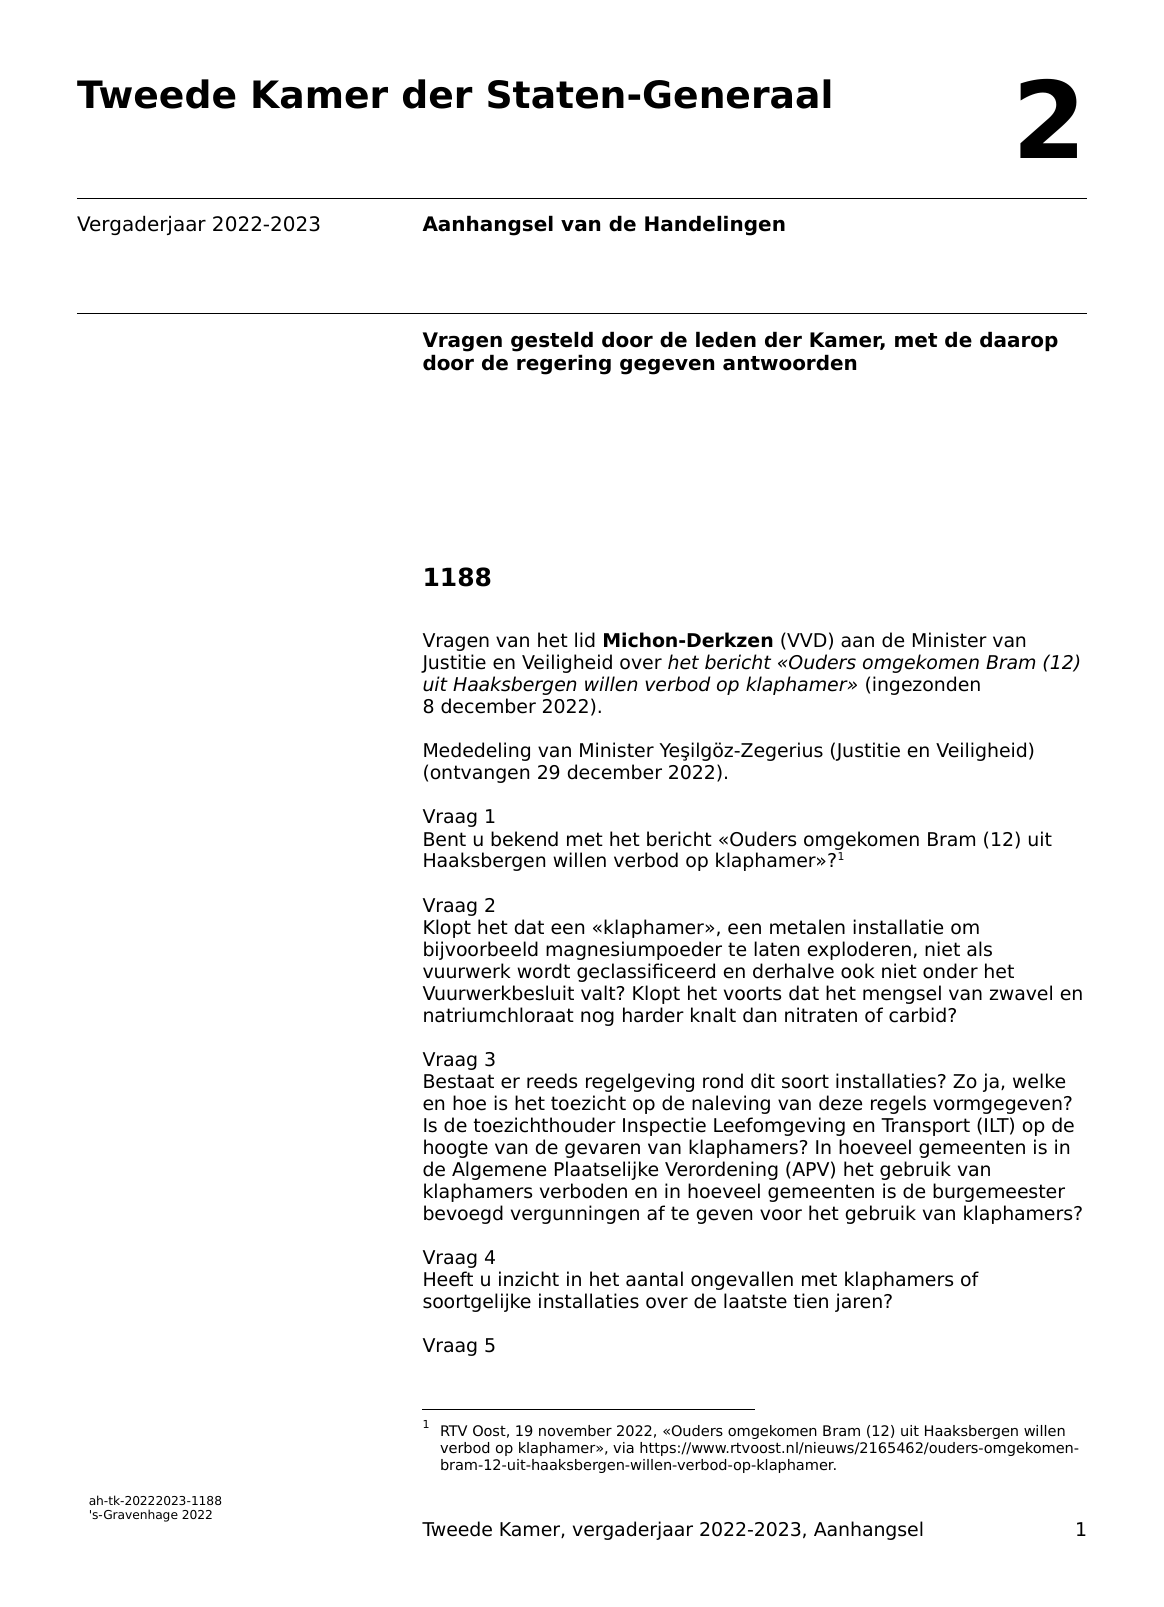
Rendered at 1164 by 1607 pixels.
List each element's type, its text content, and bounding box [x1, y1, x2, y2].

text Klopt het dat een «klaphamer», een metalen installatie om bijvoorbeeld magnesiumpoeder te laten exploderen, niet als vuurwerk wordt geclassificeerd en derhalve ook niet onder het Vuurwerkbesluit valt? Klopt het voorts dat het mengsel van zwavel en natriumchloraat nog harder knalt dan nitraten of carbid? [422, 917, 1087, 1026]
text Heeft u inzicht in het aantal ongevallen met klaphamers of soortgelijke installaties over de laatste tien jaren? [422, 1269, 1087, 1313]
table_cell [77, 314, 422, 375]
text Vraag 1 [422, 806, 1087, 828]
table_header 2 [886, 59, 1087, 198]
text RTV Oost, 19 november 2022, «Ouders omgekomen Bram (12) uit Haaksbergen willen verbod op klaphamer», via https://www.rtvoost.nl/nieuws/2165462/ouders-omgekomen-bram-12-uit-haaksbergen-willen-verbod-op-klaphamer. [422, 1418, 1087, 1474]
text 's-Gravenhage 2022 [88, 1508, 323, 1522]
text Mededeling van Minister Yeşilgöz-Zegerius (Justitie en Veiligheid) (ontvangen 29 december 2022). [422, 740, 1087, 784]
text Vraag 3 [422, 1049, 1087, 1071]
text ah-tk-20222023-1188 [88, 1494, 323, 1508]
text Vragen van het lid Michon-Derkzen (VVD) aan de Minister van Justitie en Veiligheid over het bericht «Ouders omgekomen Bram (12) uit Haaksbergen willen verbod op klaphamer» (ingezonden 8 december 2022). [422, 630, 1087, 718]
text Vraag 2 [422, 894, 1087, 917]
table_cell Aanhangsel van de Handelingen [422, 199, 1087, 313]
table_cell Vragen gesteld door de leden der Kamer, met de daarop door de regering gegeven antwoorden [422, 314, 1087, 375]
table_header Tweede Kamer der Staten-Generaal [77, 59, 886, 198]
text 1188 [422, 563, 1087, 592]
text Vraag 5 [422, 1335, 1087, 1357]
table_cell Vergaderjaar 2022-2023 [77, 199, 422, 313]
text Bent u bekend met het bericht «Ouders omgekomen Bram (12) uit Haaksbergen willen verbod op klaphamer»? [422, 828, 1087, 872]
text Bestaat er reeds regelgeving rond dit soort installaties? Zo ja, welke en hoe is het toezicht op de naleving van deze regels vormgegeven? Is de toezichthouder Inspectie Leefomgeving en Transport (ILT) op de hoogte van de gevaren van klaphamers? In hoeveel gemeenten is in de Algemene Plaatselijke Verordening (APV) het gebruik van klaphamers verboden en in hoeveel gemeenten is de burgemeester bevoegd vergunningen af te geven voor het gebruik van klaphamers? [422, 1071, 1087, 1224]
text Vraag 4 [422, 1247, 1087, 1269]
